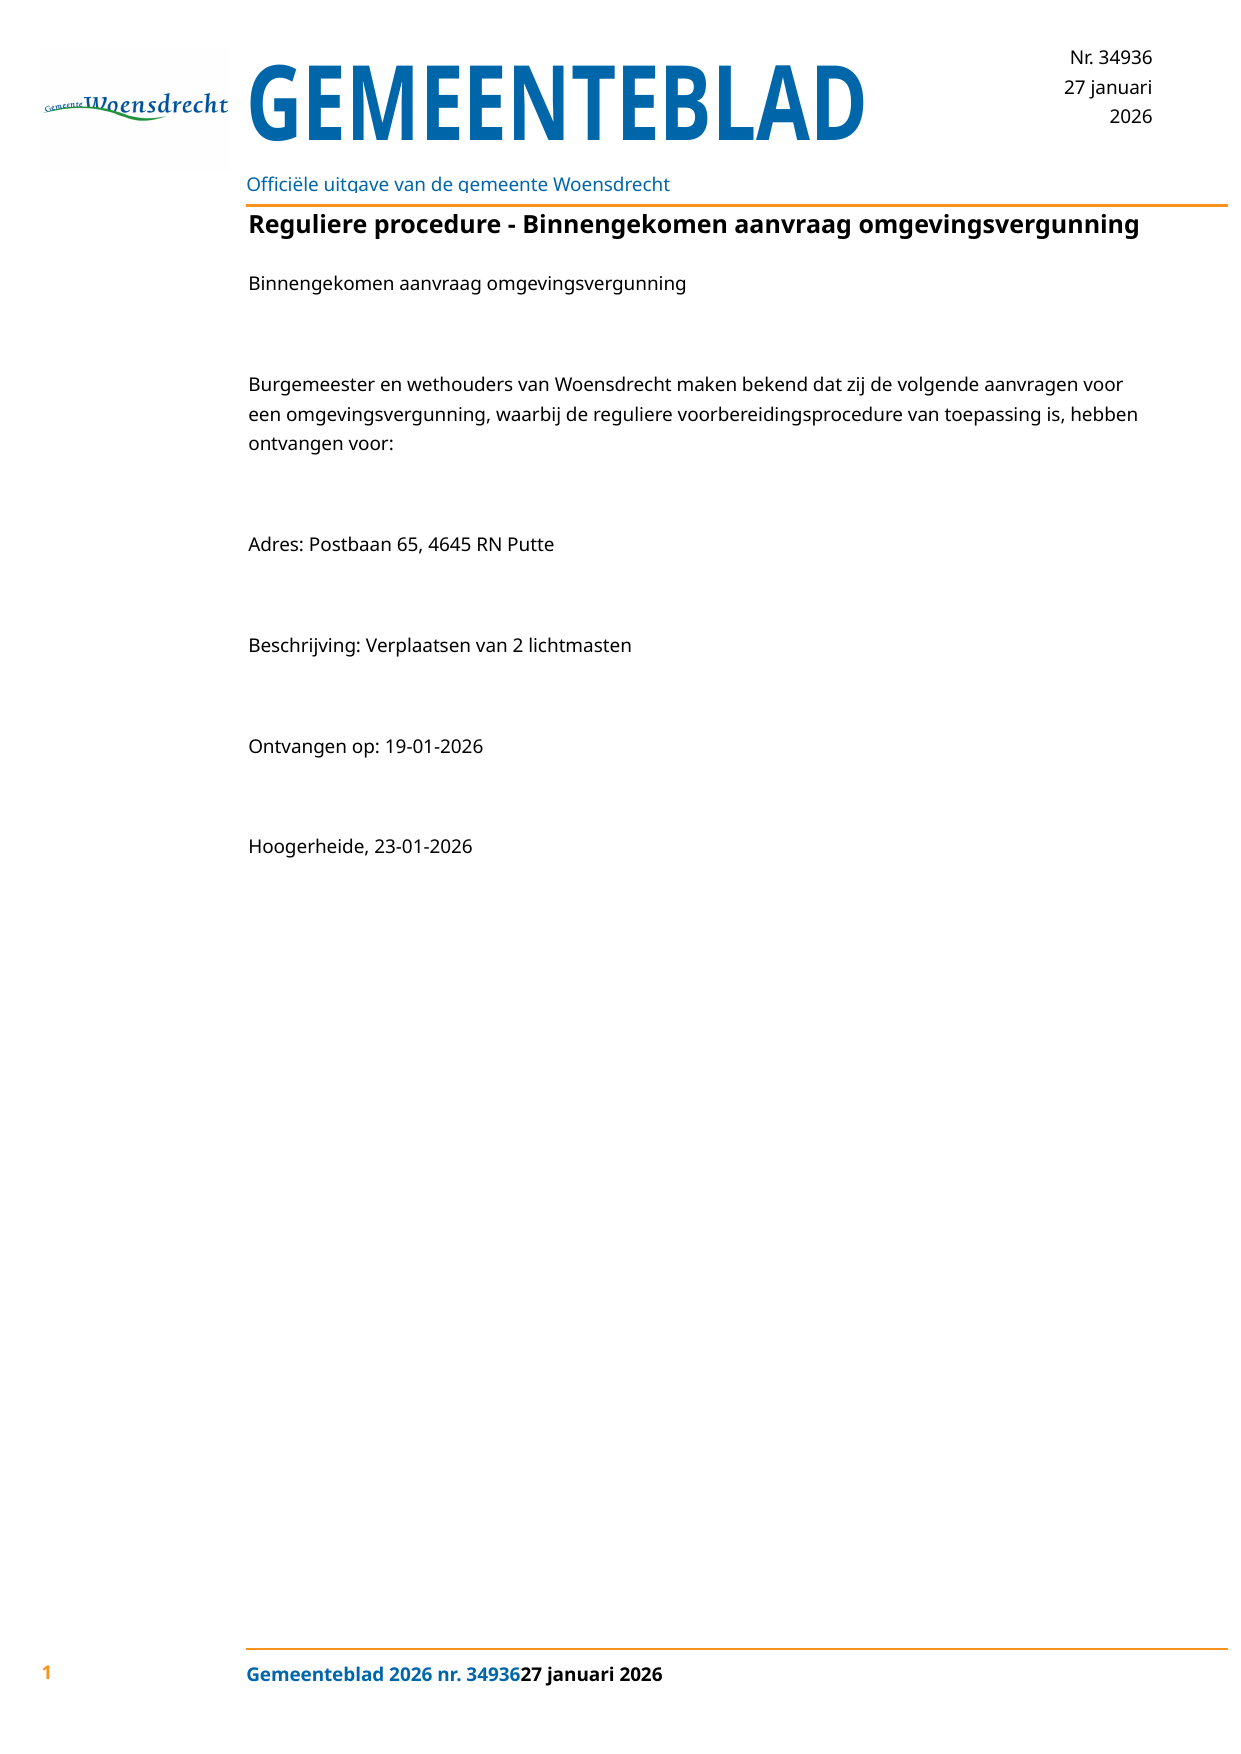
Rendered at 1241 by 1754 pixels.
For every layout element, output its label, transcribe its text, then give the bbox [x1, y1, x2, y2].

text Ontvangen op: 19-01-2026 [248, 733, 1152, 758]
text Binnengekomen aanvraag omgevingsvergunning [248, 270, 1152, 296]
text Hoogerheide, 23-01-2026 [248, 834, 1152, 859]
text Burgemeester en wethouders van Woensdrecht maken bekend dat zij de volgende aanvragen voor een omgevingsvergunning, waarbij de reguliere voorbereidingsprocedure van toepassing is, hebben ontvangen voor: [248, 371, 1152, 456]
text Reguliere procedure - Binnengekomen aanvraag omgevingsvergunning [248, 207, 1152, 241]
text Beschrijving: Verplaatsen van 2 lichtmasten [248, 632, 1152, 658]
picture [41, 47, 231, 172]
text Adres: Postbaan 65, 4645 RN Putte [248, 531, 1152, 557]
